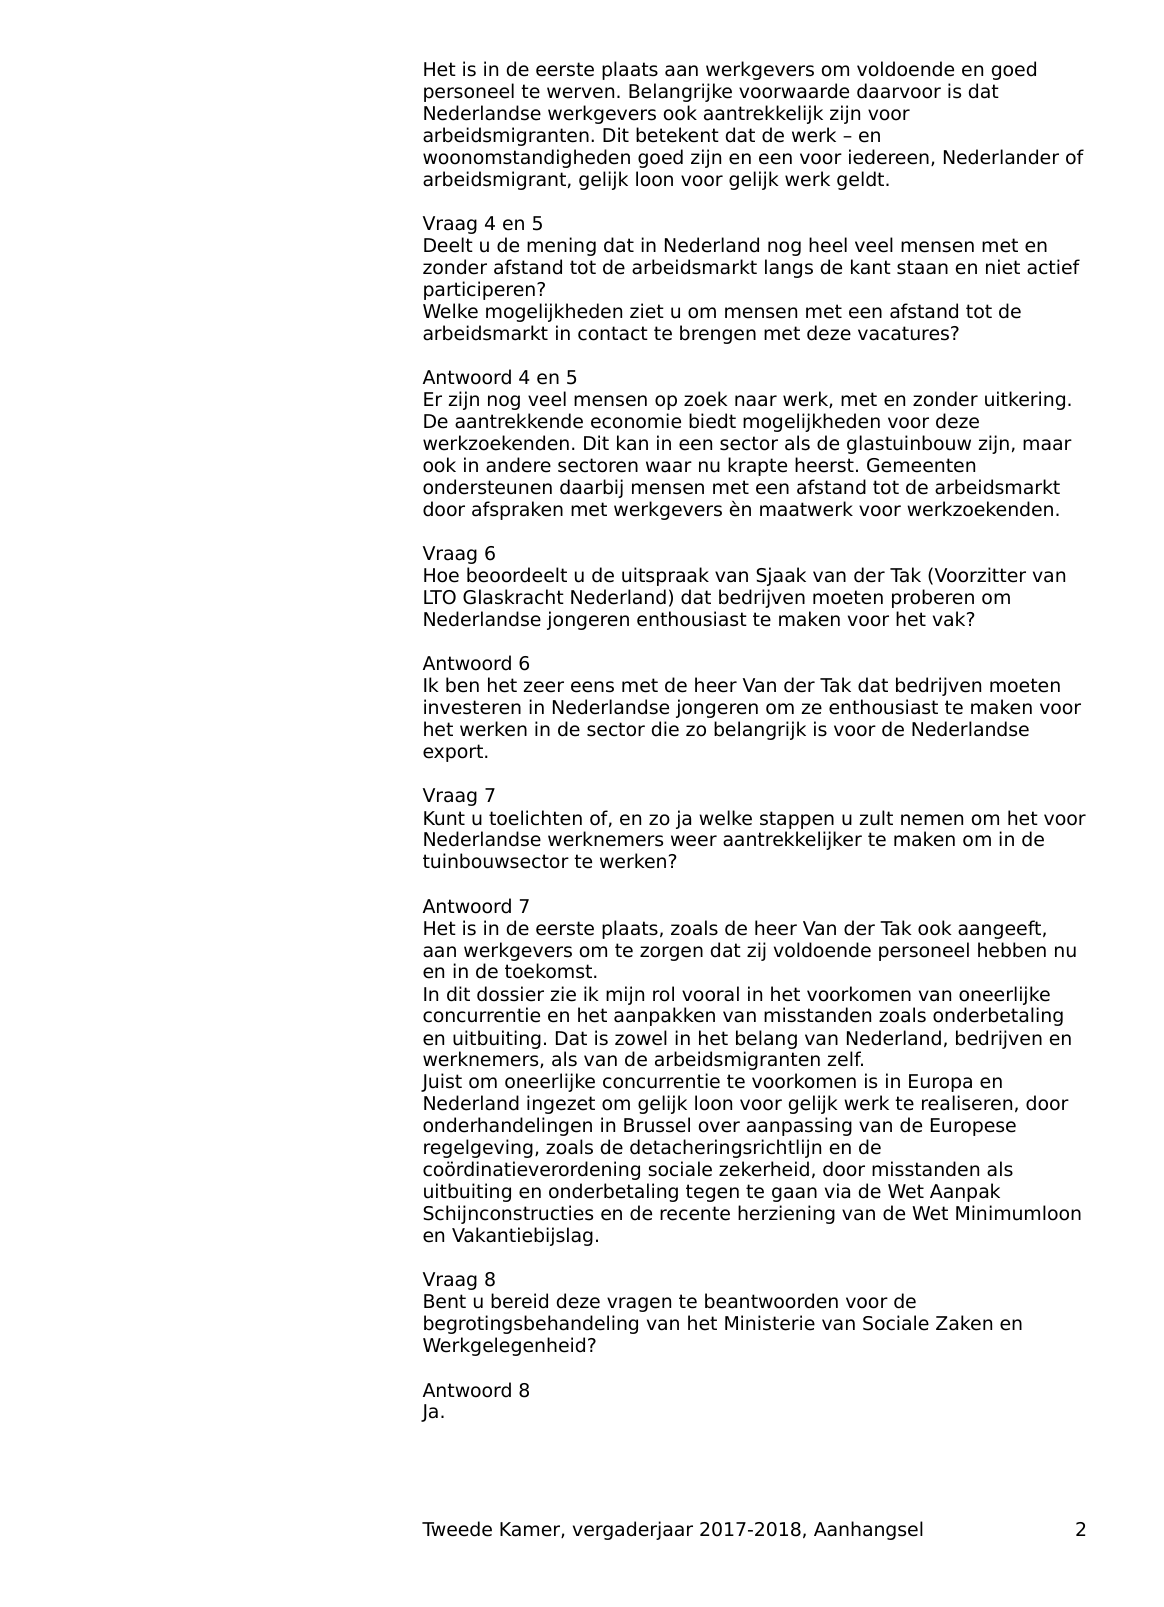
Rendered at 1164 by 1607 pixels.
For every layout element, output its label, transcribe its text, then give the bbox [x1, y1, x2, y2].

text Antwoord 6 [422, 653, 1087, 675]
text Bent u bereid deze vragen te beantwoorden voor de begrotingsbehandeling van het Ministerie van Sociale Zaken en Werkgelegenheid? [422, 1291, 1087, 1357]
text Antwoord 4 en 5 [422, 367, 1087, 389]
text Er zijn nog veel mensen op zoek naar werk, met en zonder uitkering. De aantrekkende economie biedt mogelijkheden voor deze werkzoekenden. Dit kan in een sector als de glastuinbouw zijn, maar ook in andere sectoren waar nu krapte heerst. Gemeenten ondersteunen daarbij mensen met een afstand tot de arbeidsmarkt door afspraken met werkgevers èn maatwerk voor werkzoekenden. [422, 389, 1087, 521]
text Vraag 4 en 5 [422, 213, 1087, 235]
text Ja. [422, 1401, 1087, 1423]
text Hoe beoordeelt u de uitspraak van Sjaak van der Tak (Voorzitter van LTO Glaskracht Nederland) dat bedrijven moeten proberen om Nederlandse jongeren enthousiast te maken voor het vak? [422, 565, 1087, 631]
text Welke mogelijkheden ziet u om mensen met een afstand tot de arbeidsmarkt in contact te brengen met deze vacatures? [422, 301, 1087, 345]
text Het is in de eerste plaats aan werkgevers om voldoende en goed personeel te werven. Belangrijke voorwaarde daarvoor is dat Nederlandse werkgevers ook aantrekkelijk zijn voor arbeidsmigranten. Dit betekent dat de werk – en woonomstandigheden goed zijn en een voor iedereen, Nederlander of arbeidsmigrant, gelijk loon voor gelijk werk geldt. [422, 59, 1087, 191]
text Vraag 7 [422, 785, 1087, 807]
text Het is in de eerste plaats, zoals de heer Van der Tak ook aangeeft, aan werkgevers om te zorgen dat zij voldoende personeel hebben nu en in de toekomst. [422, 917, 1087, 983]
text In dit dossier zie ik mijn rol vooral in het voorkomen van oneerlijke concurrentie en het aanpakken van misstanden zoals onderbetaling en uitbuiting. Dat is zowel in het belang van Nederland, bedrijven en werknemers, als van de arbeidsmigranten zelf. [422, 983, 1087, 1071]
text Antwoord 8 [422, 1379, 1087, 1401]
text Kunt u toelichten of, en zo ja welke stappen u zult nemen om het voor Nederlandse werknemers weer aantrekkelijker te maken om in de tuinbouwsector te werken? [422, 807, 1087, 873]
text Antwoord 7 [422, 896, 1087, 917]
text Vraag 6 [422, 543, 1087, 565]
text Deelt u de mening dat in Nederland nog heel veel mensen met en zonder afstand tot de arbeidsmarkt langs de kant staan en niet actief participeren? [422, 235, 1087, 301]
text Vraag 8 [422, 1269, 1087, 1291]
text Ik ben het zeer eens met de heer Van der Tak dat bedrijven moeten investeren in Nederlandse jongeren om ze enthousiast te maken voor het werken in de sector die zo belangrijk is voor de Nederlandse export. [422, 675, 1087, 763]
text Juist om oneerlijke concurrentie te voorkomen is in Europa en Nederland ingezet om gelijk loon voor gelijk werk te realiseren, door onderhandelingen in Brussel over aanpassing van de Europese regelgeving, zoals de detacheringsrichtlijn en de coördinatieverordening sociale zekerheid, door misstanden als uitbuiting en onderbetaling tegen te gaan via de Wet Aanpak Schijnconstructies en de recente herziening van de Wet Minimumloon en Vakantiebijslag. [422, 1071, 1087, 1247]
